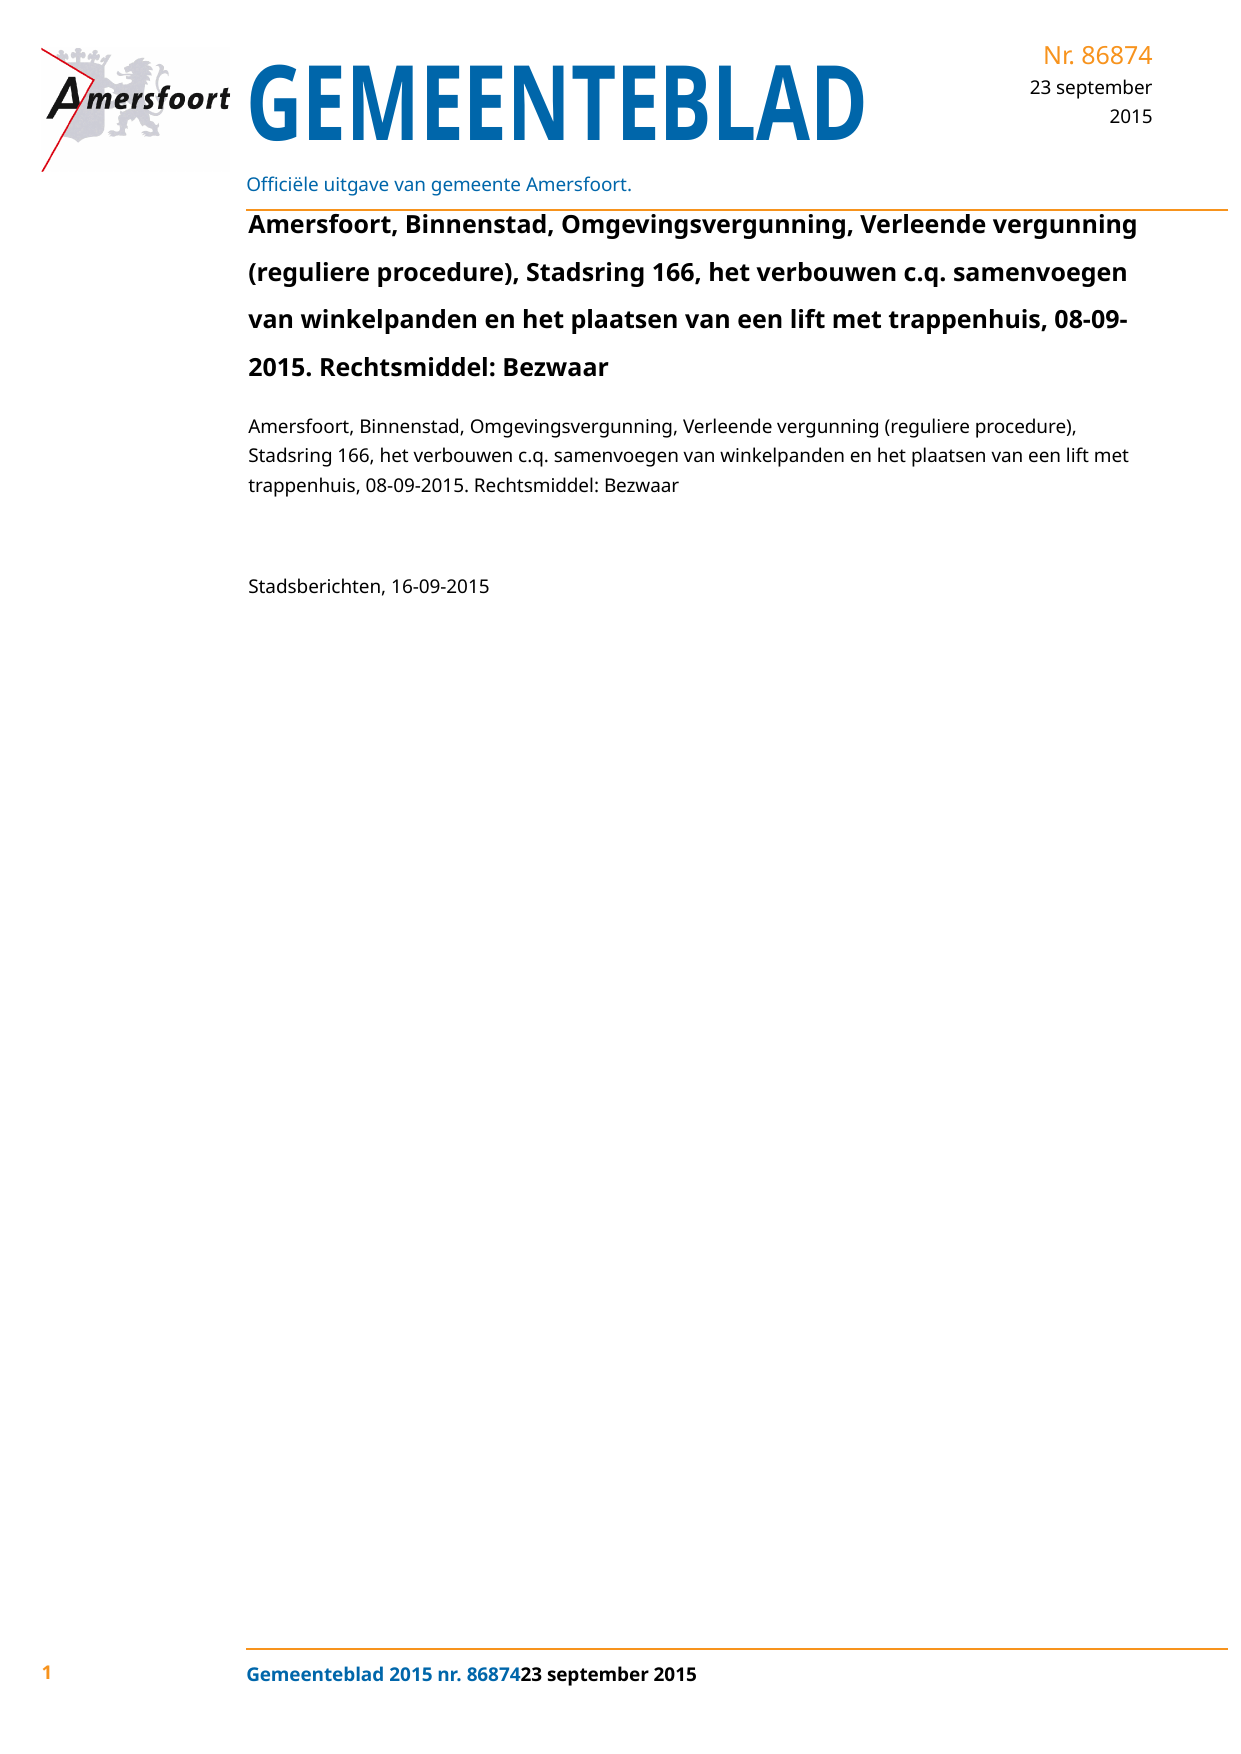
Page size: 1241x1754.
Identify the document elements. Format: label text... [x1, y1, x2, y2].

picture [41, 47, 231, 172]
text Stadsberichten, 16-09-2015 [248, 573, 1152, 599]
text Amersfoort, Binnenstad, Omgevingsvergunning, Verleende vergunning (reguliere procedure), Stadsring 166, het verbouwen c.q. samenvoegen van winkelpanden en het plaatsen van een lift met trappenhuis, 08-09-2015. Rechtsmiddel: Bezwaar [248, 211, 1152, 384]
text Amersfoort, Binnenstad, Omgevingsvergunning, Verleende vergunning (reguliere procedure), Stadsring 166, het verbouwen c.q. samenvoegen van winkelpanden en het plaatsen van een lift met trappenhuis, 08-09-2015. Rechtsmiddel: Bezwaar [248, 413, 1152, 498]
